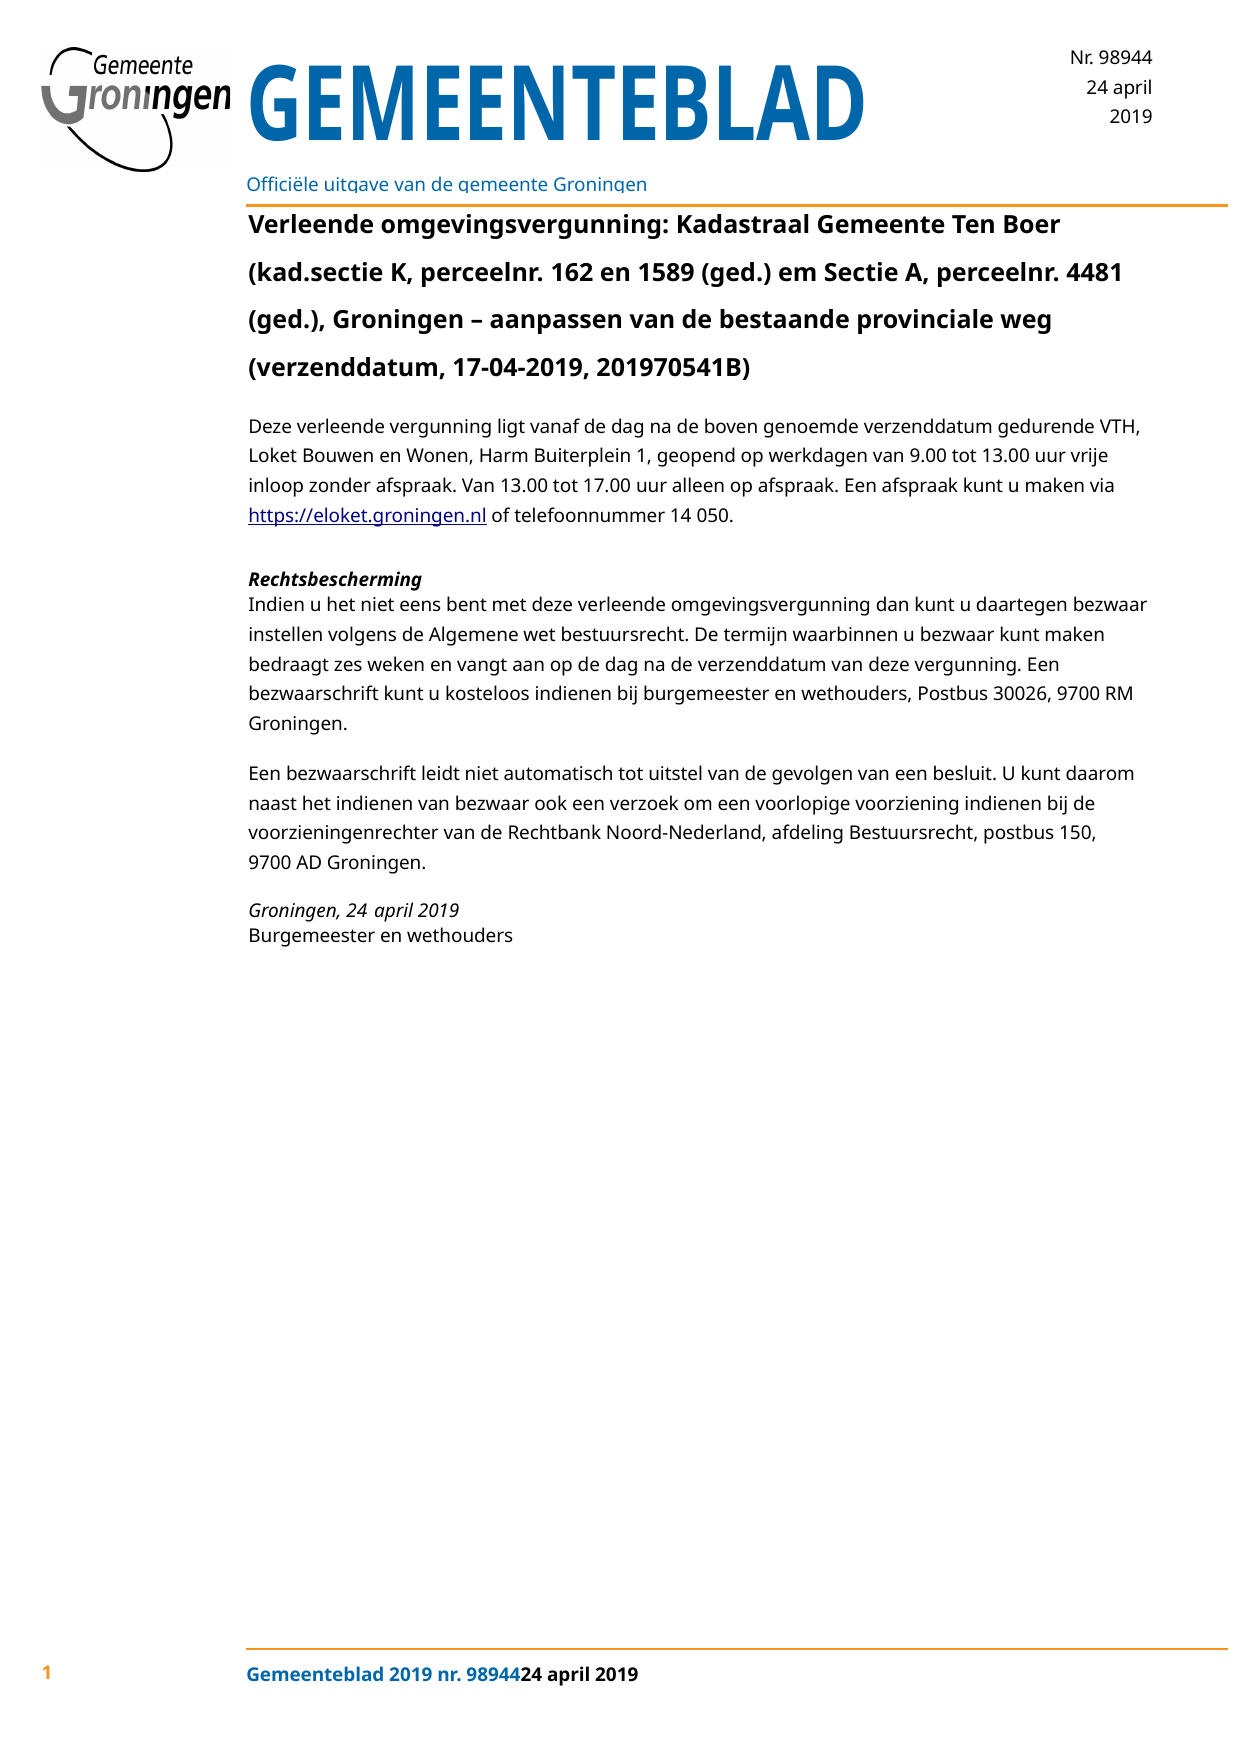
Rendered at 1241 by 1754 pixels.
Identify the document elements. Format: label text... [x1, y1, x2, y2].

picture [41, 47, 231, 172]
text Indien u het niet eens bent met deze verleende omgevingsvergunning dan kunt u daartegen bezwaar instellen volgens de Algemene wet bestuursrecht. De termijn waarbinnen u bezwaar kunt maken bedraagt zes weken en vangt aan op de dag na de verzenddatum van deze vergunning. Een bezwaarschrift kunt u kosteloos indienen bij burgemeester en wethouders, Postbus 30026, 9700 RM Groningen. [248, 592, 1152, 736]
text Burgemeester en wethouders [248, 923, 1152, 948]
text Groningen, 24 april 2019 [248, 897, 1152, 923]
text Rechtsbescherming [248, 566, 1152, 592]
text Deze verleende vergunning ligt vanaf de dag na de boven genoemde verzenddatum gedurende VTH, Loket Bouwen en Wonen, Harm Buiterplein 1, geopend op werkdagen van 9.00 tot 13.00 uur vrije inloop zonder afspraak. Van 13.00 tot 17.00 uur alleen op afspraak. Een afspraak kunt u maken via https://eloket.groningen.nl of telefoonnummer 14 050. [248, 413, 1152, 528]
text Een bezwaarschrift leidt niet automatisch tot uitstel van de gevolgen van een besluit. U kunt daarom naast het indienen van bezwaar ook een verzoek om een voorlopige voorziening indienen bij de voorzieningenrechter van de Rechtbank Noord-Nederland, afdeling Bestuursrecht, postbus 150, 9700 AD Groningen. [248, 760, 1152, 875]
text Verleende omgevingsvergunning: Kadastraal Gemeente Ten Boer (kad.sectie K, perceelnr. 162 en 1589 (ged.) em Sectie A, perceelnr. 4481 (ged.), Groningen – aanpassen van de bestaande provinciale weg (verzenddatum, 17-04-2019, 201970541B) [248, 207, 1152, 384]
